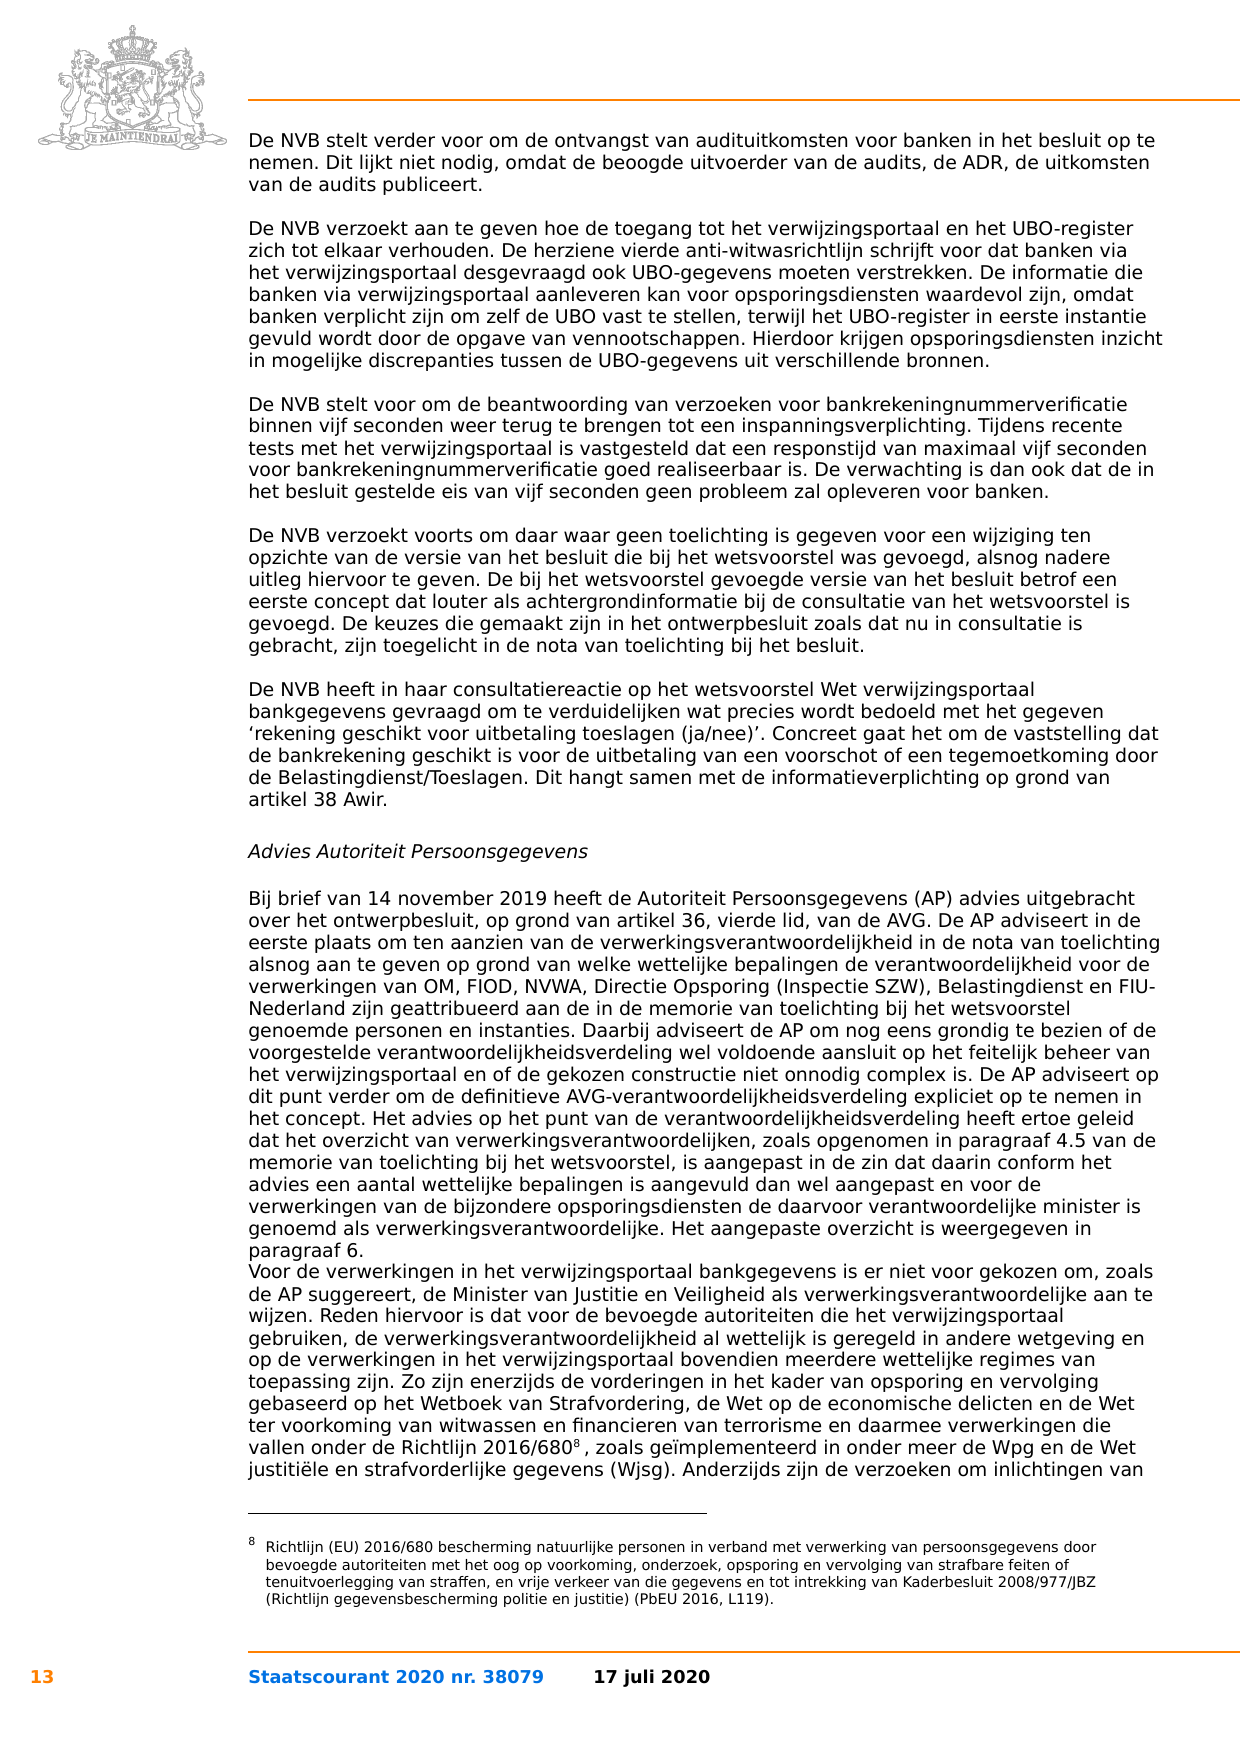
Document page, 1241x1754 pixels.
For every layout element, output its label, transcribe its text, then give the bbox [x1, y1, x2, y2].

text Voor de verwerkingen in het verwijzingsportaal bankgegevens is er niet voor gekozen om, zoals de AP suggereert, de Minister van Justitie en Veiligheid als verwerkingsverantwoordelijke aan te wijzen. Reden hiervoor is dat voor de bevoegde autoriteiten die het verwijzingsportaal gebruiken, de verwerkingsverantwoordelijkheid al wettelijk is geregeld in andere wetgeving en op de verwerkingen in het verwijzingsportaal bovendien meerdere wettelijke regimes van toepassing zijn. Zo zijn enerzijds de vorderingen in het kader van opsporing en vervolging gebaseerd op het Wetboek van Strafvordering, de Wet op de economische delicten en de Wet ter voorkoming van witwassen en financieren van terrorisme en daarmee verwerkingen die vallen onder de Richtlijn 2016/680, zoals geïmplementeerd in onder meer de Wpg en de Wet justitiële en strafvorderlijke gegevens (Wjsg). Anderzijds zijn de verzoeken om inlichtingen van [248, 1261, 1163, 1481]
text De NVB heeft in haar consultatiereactie op het wetsvoorstel Wet verwijzingsportaal bankgegevens gevraagd om te verduidelijken wat precies wordt bedoeld met het gegeven ‘rekening geschikt voor uitbetaling toeslagen (ja/nee)’. Concreet gaat het om de vaststelling dat de bankrekening geschikt is voor de uitbetaling van een voorschot of een tegemoetkoming door de Belastingdienst/Toeslagen. Dit hangt samen met de informatieverplichting op grond van artikel 38 Awir. [248, 679, 1163, 811]
text De NVB verzoekt voorts om daar waar geen toelichting is gegeven voor een wijziging ten opzichte van de versie van het besluit die bij het wetsvoorstel was gevoegd, alsnog nadere uitleg hiervoor te geven. De bij het wetsvoorstel gevoegde versie van het besluit betrof een eerste concept dat louter als achtergrondinformatie bij de consultatie van het wetsvoorstel is gevoegd. De keuzes die gemaakt zijn in het ontwerpbesluit zoals dat nu in consultatie is gebracht, zijn toegelicht in de nota van toelichting bij het besluit. [248, 525, 1163, 657]
picture [38, 25, 227, 150]
text De NVB stelt verder voor om de ontvangst van audituitkomsten voor banken in het besluit op te nemen. Dit lijkt niet nodig, omdat de beoogde uitvoerder van de audits, de ADR, de uitkomsten van de audits publiceert. [248, 130, 1163, 196]
text De NVB verzoekt aan te geven hoe de toegang tot het verwijzingsportaal en het UBO-register zich tot elkaar verhouden. De herziene vierde anti-witwasrichtlijn schrijft voor dat banken via het verwijzingsportaal desgevraagd ook UBO-gegevens moeten verstrekken. De informatie die banken via verwijzingsportaal aanleveren kan voor opsporingsdiensten waardevol zijn, omdat banken verplicht zijn om zelf de UBO vast te stellen, terwijl het UBO-register in eerste instantie gevuld wordt door de opgave van vennootschappen. Hierdoor krijgen opsporingsdiensten inzicht in mogelijke discrepanties tussen de UBO-gegevens uit verschillende bronnen. [248, 218, 1163, 372]
text Bij brief van 14 november 2019 heeft de Autoriteit Persoonsgegevens (AP) advies uitgebracht over het ontwerpbesluit, op grond van artikel 36, vierde lid, van de AVG. De AP adviseert in de eerste plaats om ten aanzien van de verwerkingsverantwoordelijkheid in de nota van toelichting alsnog aan te geven op grond van welke wettelijke bepalingen de verantwoordelijkheid voor de verwerkingen van OM, FIOD, NVWA, Directie Opsporing (Inspectie SZW), Belastingdienst en FIU-Nederland zijn geattribueerd aan de in de memorie van toelichting bij het wetsvoorstel genoemde personen en instanties. Daarbij adviseert de AP om nog eens grondig te bezien of de voorgestelde verantwoordelijkheidsverdeling wel voldoende aansluit op het feitelijk beheer van het verwijzingsportaal en of de gekozen constructie niet onnodig complex is. De AP adviseert op dit punt verder om de definitieve AVG-verantwoordelijkheidsverdeling expliciet op te nemen in het concept. Het advies op het punt van de verantwoordelijkheidsverdeling heeft ertoe geleid dat het overzicht van verwerkingsverantwoordelijken, zoals opgenomen in paragraaf 4.5 van de memorie van toelichting bij het wetsvoorstel, is aangepast in de zin dat daarin conform het advies een aantal wettelijke bepalingen is aangevuld dan wel aangepast en voor de verwerkingen van de bijzondere opsporingsdiensten de daarvoor verantwoordelijke minister is genoemd als verwerkingsverantwoordelijke. Het aangepaste overzicht is weergegeven in paragraaf 6. [248, 888, 1163, 1261]
subtitle Advies Autoriteit Persoonsgegevens [248, 841, 1163, 863]
text De NVB stelt voor om de beantwoording van verzoeken voor bankrekeningnummerverificatie binnen vijf seconden weer terug te brengen tot een inspanningsverplichting. Tijdens recente tests met het verwijzingsportaal is vastgesteld dat een responstijd van maximaal vijf seconden voor bankrekeningnummerverificatie goed realiseerbaar is. De verwachting is dan ook dat de in het besluit gestelde eis van vijf seconden geen probleem zal opleveren voor banken. [248, 393, 1163, 503]
text Richtlijn (EU) 2016/680 bescherming natuurlijke personen in verband met verwerking van persoonsgegevens door bevoegde autoriteiten met het oog op voorkoming, onderzoek, opsporing en vervolging van strafbare feiten of tenuitvoerlegging van straffen, en vrije verkeer van die gegevens en tot intrekking van Kaderbesluit 2008/977/JBZ (Richtlijn gegevensbescherming politie en justitie) (PbEU 2016, L119). [248, 1535, 1163, 1608]
